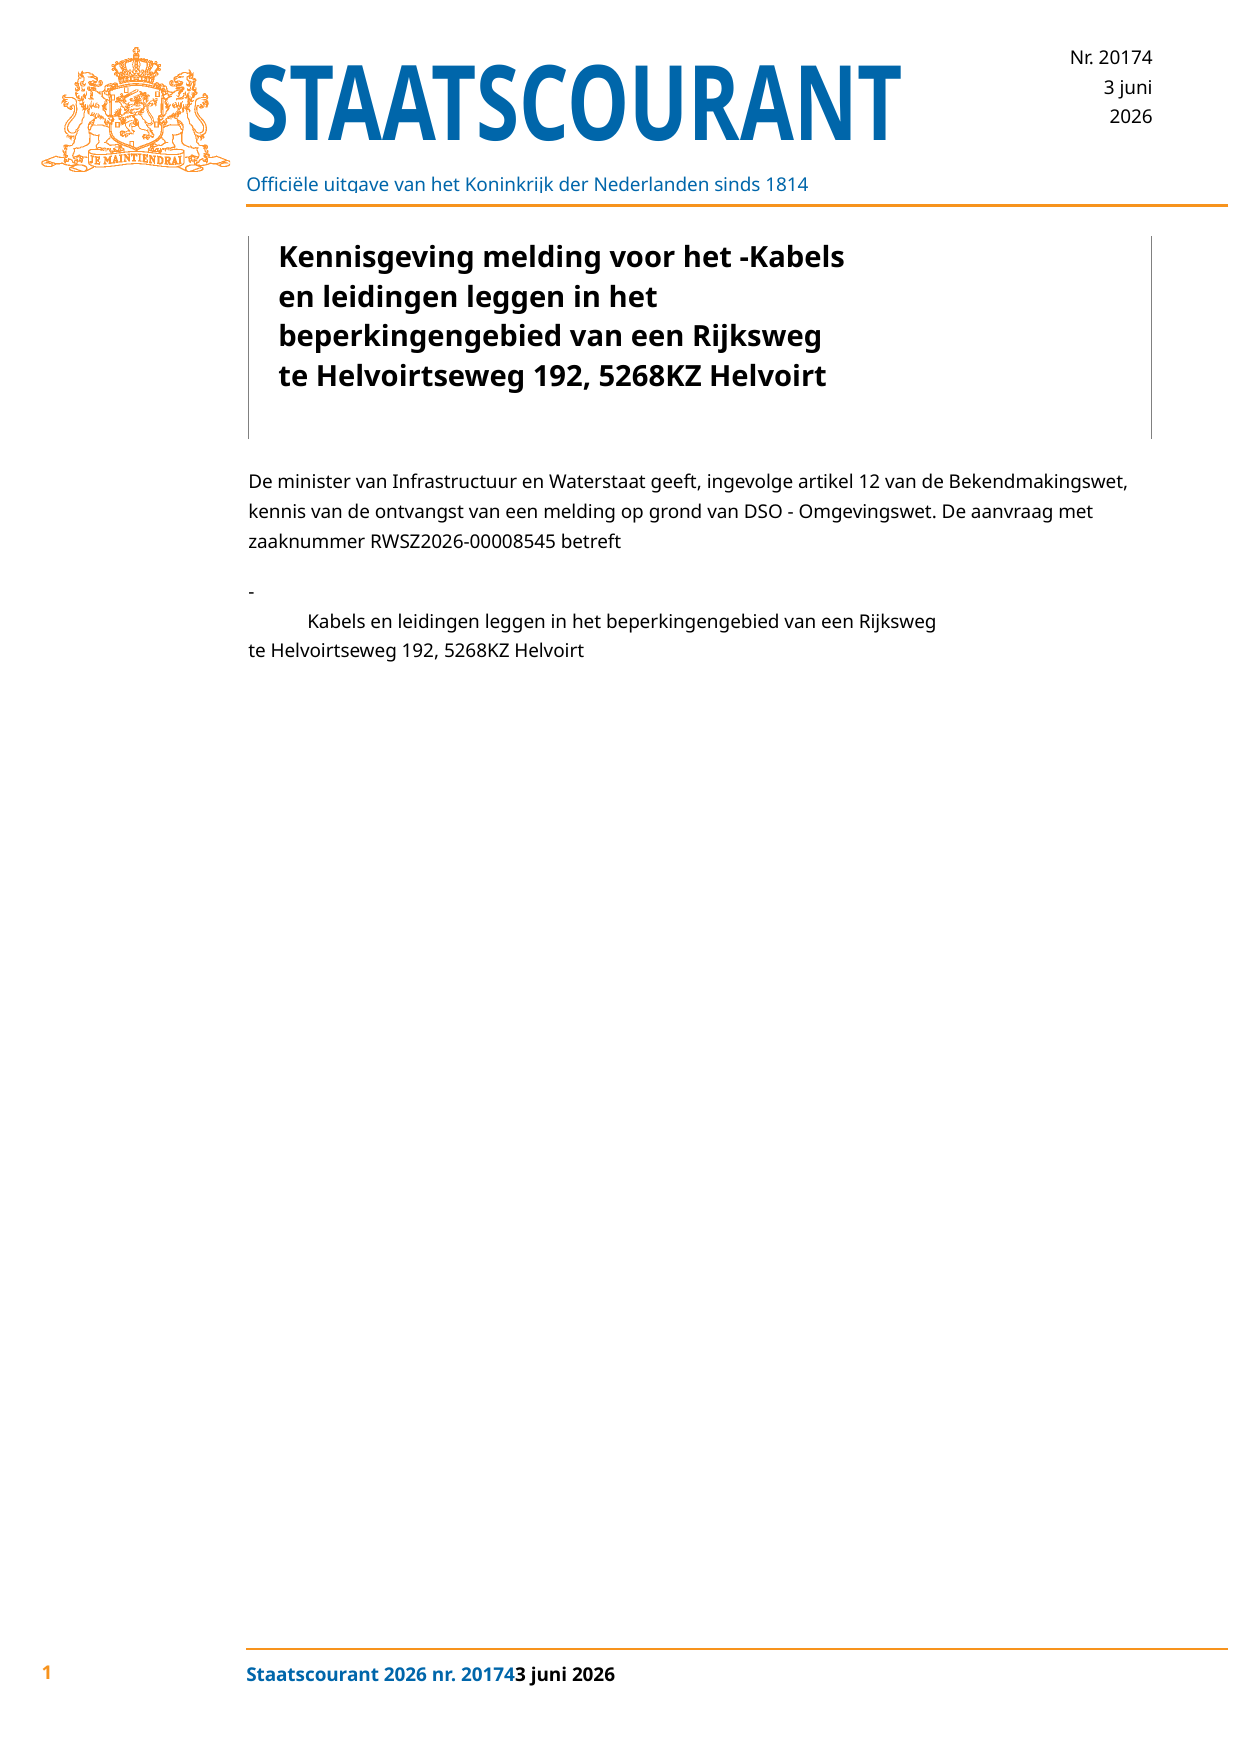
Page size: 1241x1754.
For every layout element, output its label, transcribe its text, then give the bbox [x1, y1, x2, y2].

table_header Kennisgeving melding voor het -Kabels en leidingen leggen in het beperkingengebied van een Rijksweg te Helvoirtseweg 192, 5268KZ Helvoirt [249, 236, 850, 439]
list Kabels en leidingen leggen in het beperkingengebied van een Rijksweg [248, 608, 1152, 633]
picture [41, 47, 231, 172]
text De minister van Infrastructuur en Waterstaat geeft, ingevolge artikel 12 van de Bekendmakingswet, kennis van de ontvangst van een melding op grond van DSO - Omgevingswet. De aanvraag met zaaknummer RWSZ2026-00008545 betreft [248, 469, 1152, 553]
table_header [850, 236, 912, 413]
table_header [850, 414, 1151, 439]
table_header [1090, 236, 1151, 413]
text te Helvoirtseweg 192, 5268KZ Helvoirt [248, 637, 1152, 663]
picture [912, 236, 1090, 414]
